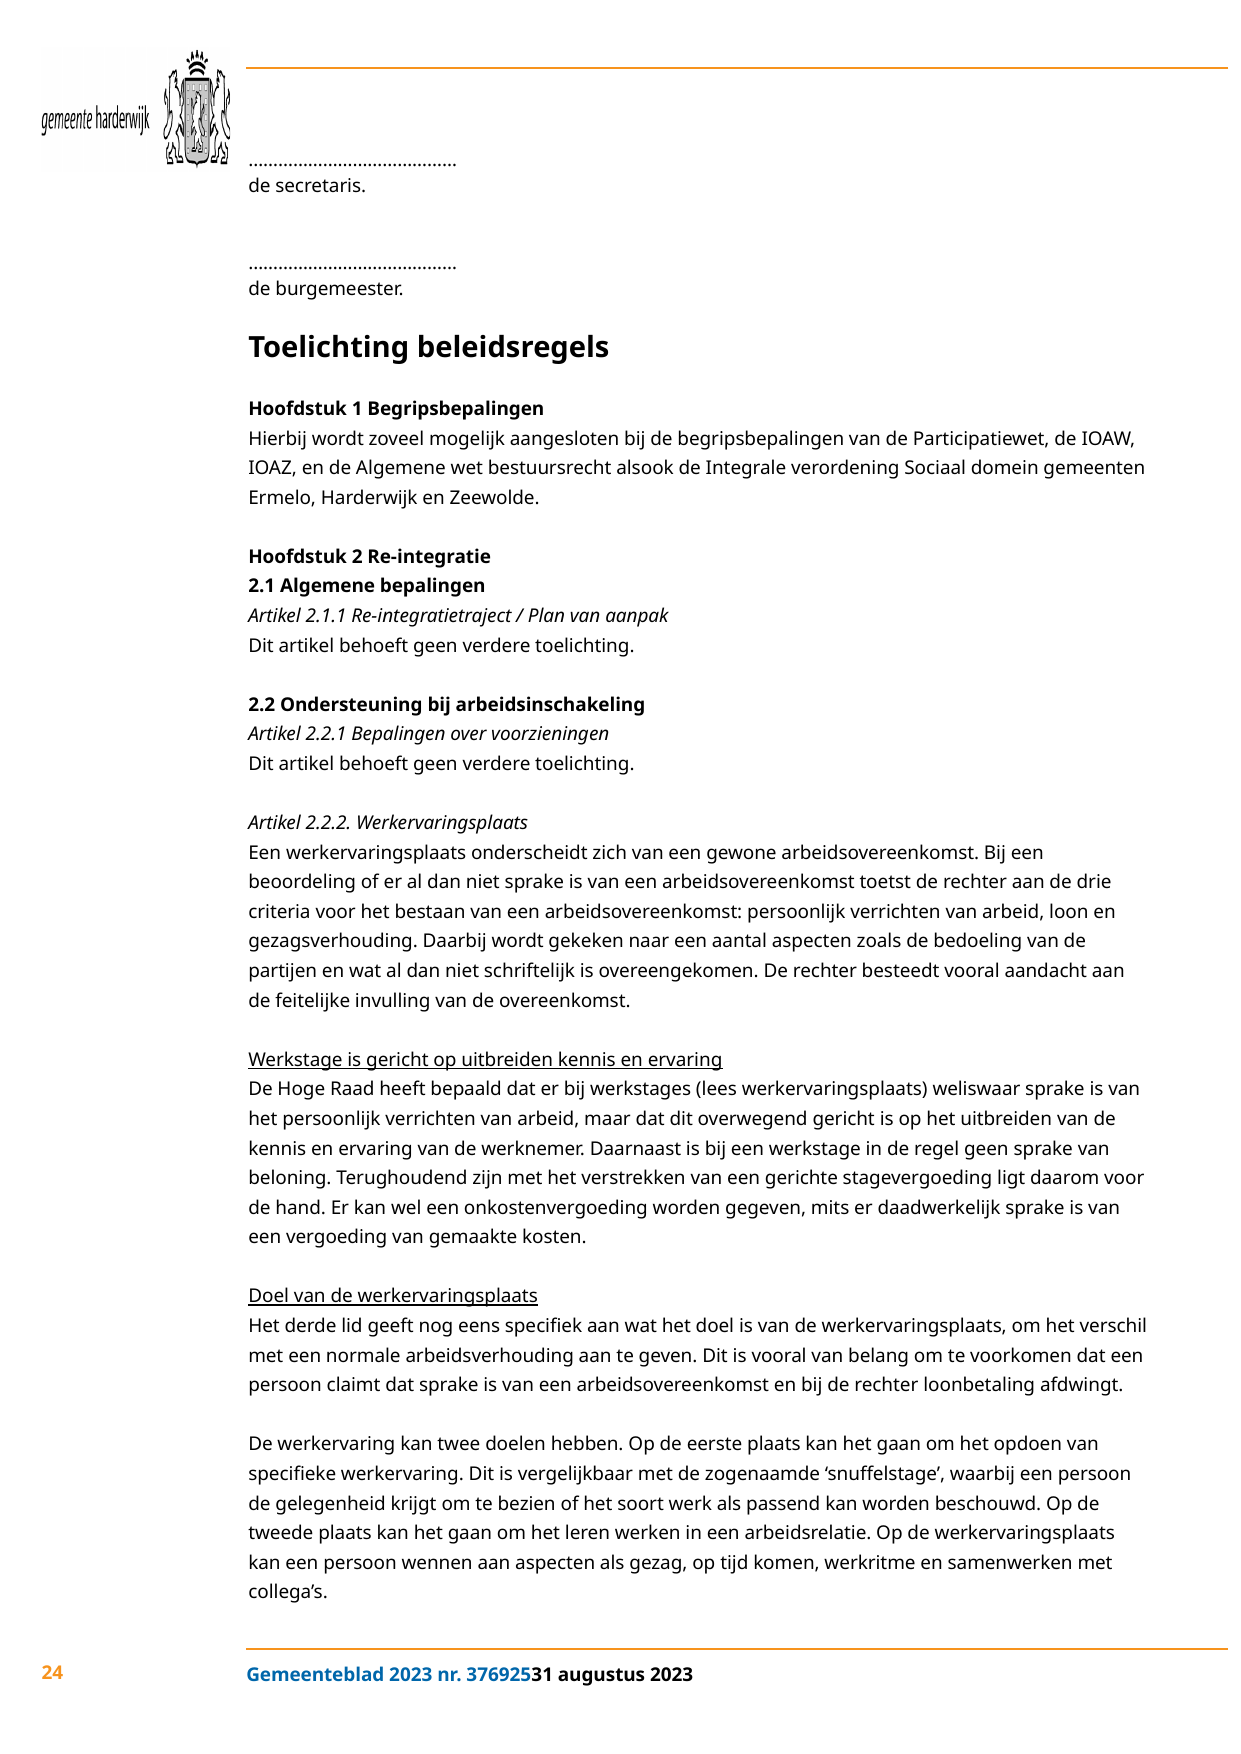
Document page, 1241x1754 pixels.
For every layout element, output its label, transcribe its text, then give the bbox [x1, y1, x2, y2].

text Een werkervaringsplaats onderscheidt zich van een gewone arbeidsovereenkomst. Bij een beoordeling of er al dan niet sprake is van een arbeidsovereenkomst toetst de rechter aan de drie criteria voor het bestaan van een arbeidsovereenkomst: persoonlijk verrichten van arbeid, loon en gezagsverhouding. Daarbij wordt gekeken naar een aantal aspecten zoals de bedoeling van de partijen en wat al dan niet schriftelijk is overeengekomen. De rechter besteedt vooral aandacht aan de feitelijke invulling van de overeenkomst. [248, 839, 1152, 1013]
text Hierbij wordt zoveel mogelijk aangesloten bij de begripsbepalingen van de Participatiewet, de IOAW, IOAZ, en de Algemene wet bestuursrecht alsook de Integrale verordening Sociaal domein gemeenten Ermelo, Harderwijk en Zeewolde. [248, 425, 1152, 510]
text Dit artikel behoeft geen verdere toelichting. [248, 632, 1152, 658]
text Artikel 2.2.2. Werkervaringsplaats [248, 809, 1152, 835]
text Toelichting beleidsregels [248, 326, 1152, 366]
text 2.1 Algemene bepalingen [248, 573, 1152, 598]
text Werkstage is gericht op uitbreiden kennis en ervaring [248, 1046, 1152, 1072]
text Dit artikel behoeft geen verdere toelichting. [248, 750, 1152, 776]
text De werkervaring kan twee doelen hebben. Op de eerste plaats kan het gaan om het opdoen van specifieke werkervaring. Dit is vergelijkbaar met de zogenaamde ‘snuffelstage’, waarbij een persoon de gelegenheid krijgt om te bezien of het soort werk als passend kan worden beschouwd. Op de tweede plaats kan het gaan om het leren werken in een arbeidsrelatie. Op de werkervaringsplaats kan een persoon wennen aan aspecten als gezag, op tijd komen, werkritme en samenwerken met collega’s. [248, 1431, 1152, 1604]
text Artikel 2.1.1 Re-integratietraject / Plan van aanpak [248, 602, 1152, 628]
text …………………………………… [248, 146, 1152, 172]
text de secretaris. [248, 172, 1152, 198]
text Doel van de werkervaringsplaats [248, 1283, 1152, 1308]
picture [41, 47, 231, 172]
text Het derde lid geeft nog eens specifiek aan wat het doel is van de werkervaringsplaats, om het verschil met een normale arbeidsverhouding aan te geven. Dit is vooral van belang om te voorkomen dat een persoon claimt dat sprake is van een arbeidsovereenkomst en bij de rechter loonbetaling afdwingt. [248, 1312, 1152, 1397]
text Hoofdstuk 1 Begripsbepalingen [248, 395, 1152, 421]
text De Hoge Raad heeft bepaald dat er bij werkstages (lees werkervaringsplaats) weliswaar sprake is van het persoonlijk verrichten van arbeid, maar dat dit overwegend gericht is op het uitbreiden van de kennis en ervaring van de werknemer. Daarnaast is bij een werkstage in de regel geen sprake van beloning. Terughoudend zijn met het verstrekken van een gerichte stagevergoeding ligt daarom voor de hand. Er kan wel een onkostenvergoeding worden gegeven, mits er daadwerkelijk sprake is van een vergoeding van gemaakte kosten. [248, 1076, 1152, 1249]
text Artikel 2.2.1 Bepalingen over voorzieningen [248, 721, 1152, 746]
text 2.2 Ondersteuning bij arbeidsinschakeling [248, 691, 1152, 717]
text Hoofdstuk 2 Re-integratie [248, 543, 1152, 569]
text …………………………………… [248, 249, 1152, 275]
text de burgemeester. [248, 275, 1152, 301]
